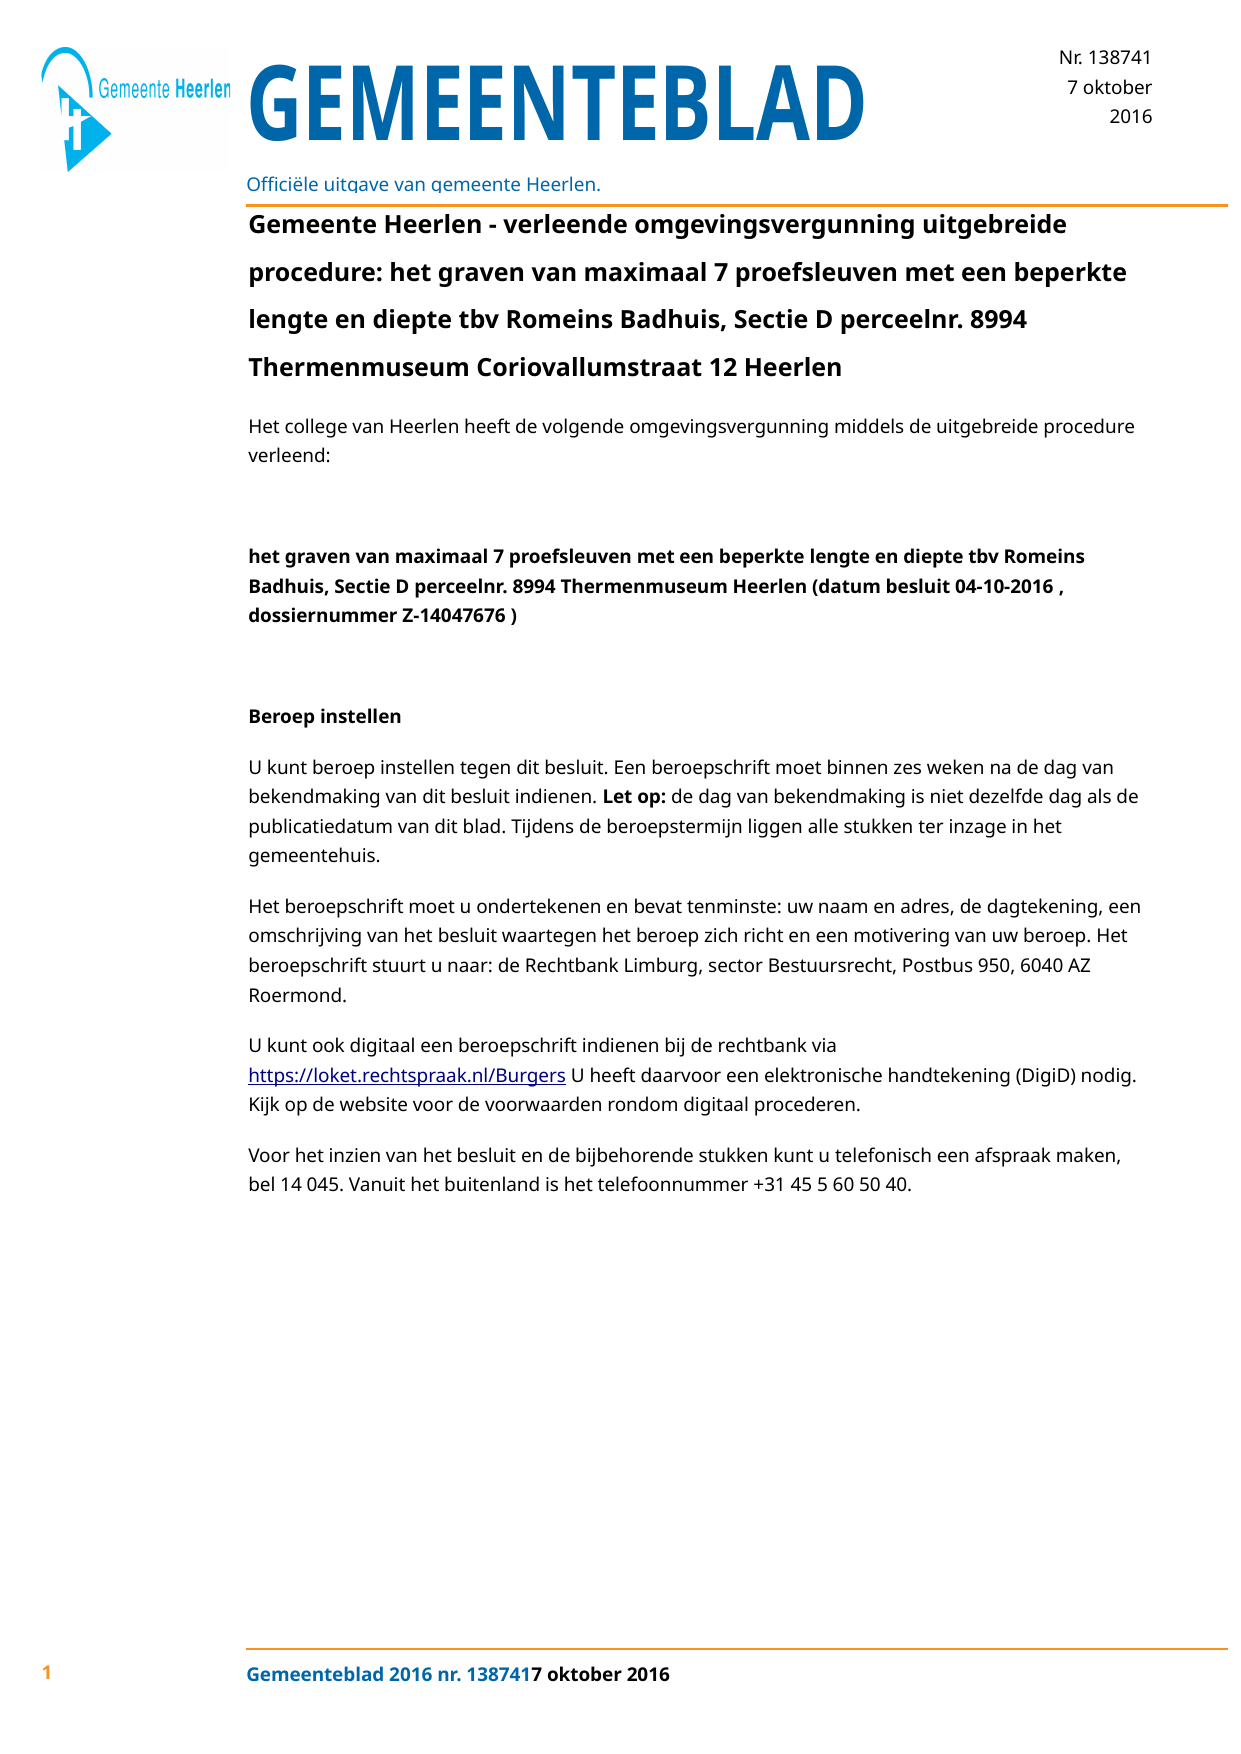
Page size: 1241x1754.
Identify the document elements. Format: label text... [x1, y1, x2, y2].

text Voor het inzien van het besluit en de bijbehorende stukken kunt u telefonisch een afspraak maken, bel 14 045. Vanuit het buitenland is het telefoonnummer +31 45 5 60 50 40. [248, 1142, 1152, 1197]
text Het college van Heerlen heeft de volgende omgevingsvergunning middels de uitgebreide procedure verleend: [248, 413, 1152, 468]
text Gemeente Heerlen - verleende omgevingsvergunning uitgebreide procedure: het graven van maximaal 7 proefsleuven met een beperkte lengte en diepte tbv Romeins Badhuis, Sectie D perceelnr. 8994 Thermenmuseum Coriovallumstraat 12 Heerlen [248, 207, 1152, 384]
picture [41, 47, 231, 172]
picture [41, 47, 58, 70]
text Beroep instellen [248, 703, 1152, 729]
text U kunt beroep instellen tegen dit besluit. Een beroepschrift moet binnen zes weken na de dag van bekendmaking van dit besluit indienen. Let op: de dag van bekendmaking is niet dezelfde dag als de publicatiedatum van dit blad. Tijdens de beroepstermijn liggen alle stukken ter inzage in het gemeentehuis. [248, 754, 1152, 868]
text het graven van maximaal 7 proefsleuven met een beperkte lengte en diepte tbv Romeins Badhuis, Sectie D perceelnr. 8994 Thermenmuseum Heerlen (datum besluit 04-10-2016 , dossiernummer Z-14047676 ) [248, 543, 1152, 628]
text U kunt ook digitaal een beroepschrift indienen bij de rechtbank via https://loket.rechtspraak.nl/Burgers U heeft daarvoor een elektronische handtekening (DigiD) nodig. Kijk op de website voor de voorwaarden rondom digitaal procederen. [248, 1032, 1152, 1117]
text Het beroepschrift moet u ondertekenen en bevat tenminste: uw naam en adres, de dagtekening, een omschrijving van het besluit waartegen het beroep zich richt en een motivering van uw beroep. Het beroepschrift stuurt u naar: de Rechtbank Limburg, sector Bestuursrecht, Postbus 950, 6040 AZ Roermond. [248, 893, 1152, 1008]
